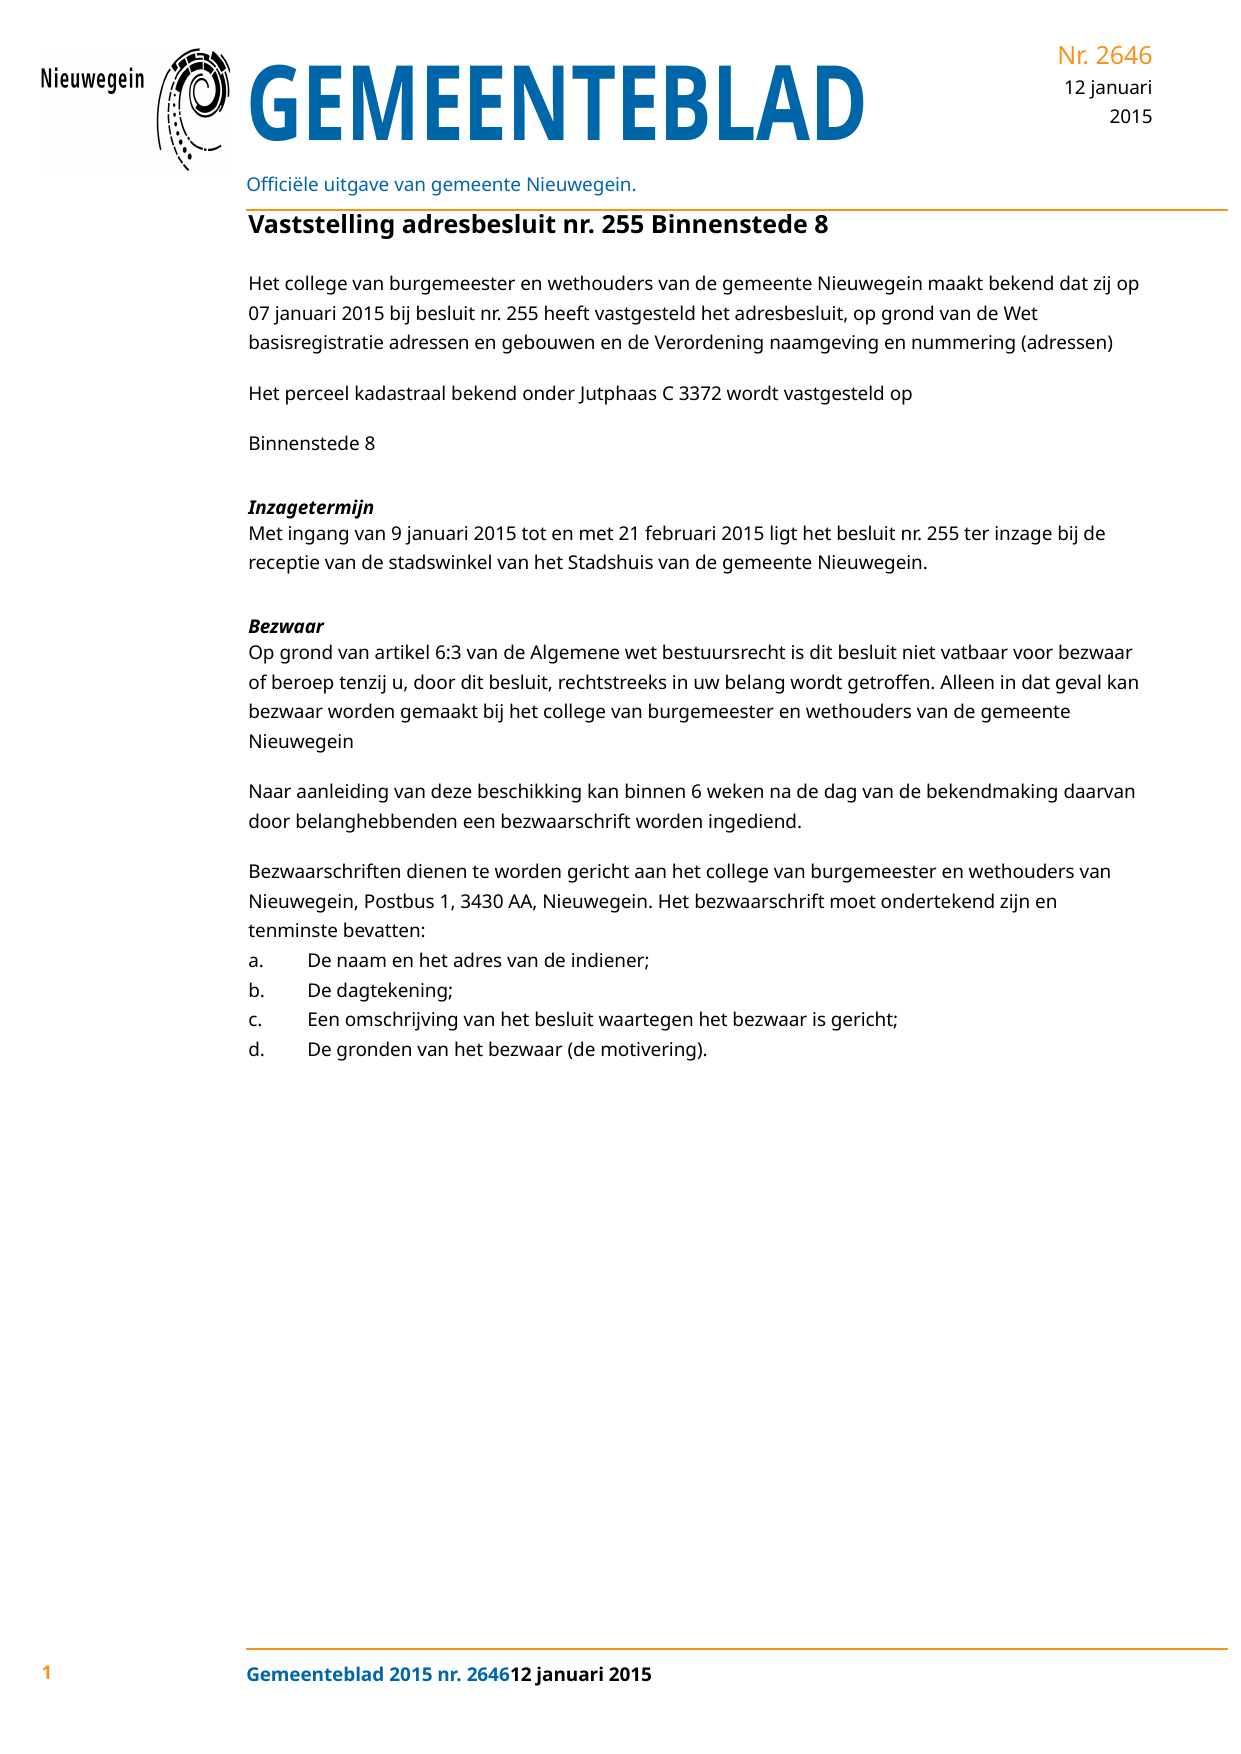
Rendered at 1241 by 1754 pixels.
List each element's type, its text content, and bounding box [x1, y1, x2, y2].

list De dagtekening; [248, 977, 1152, 1002]
text Met ingang van 9 januari 2015 tot en met 21 februari 2015 ligt het besluit nr. 255 ter inzage bij de receptie van de stadswinkel van het Stadshuis van de gemeente Nieuwegein. [248, 520, 1152, 575]
list De gronden van het bezwaar (de motivering). [248, 1036, 1152, 1062]
list De naam en het adres van de indiener; [248, 947, 1152, 973]
text Het perceel kadastraal bekend onder Jutphaas C 3372 wordt vastgesteld op [248, 380, 1152, 406]
picture [41, 47, 231, 172]
text Bezwaarschriften dienen te worden gericht aan het college van burgemeester en wethouders van Nieuwegein, Postbus 1, 3430 AA, Nieuwegein. Het bezwaarschrift moet ondertekend zijn en tenminste bevatten: [248, 858, 1152, 943]
text Naar aanleiding van deze beschikking kan binnen 6 weken na de dag van de bekendmaking daarvan door belanghebbenden een bezwaarschrift worden ingediend. [248, 778, 1152, 834]
text Op grond van artikel 6:3 van de Algemene wet bestuursrecht is dit besluit niet vatbaar voor bezwaar of beroep tenzij u, door dit besluit, rechtstreeks in uw belang wordt getroffen. Alleen in dat geval kan bezwaar worden gemaakt bij het college van burgemeester en wethouders van de gemeente Nieuwegein [248, 639, 1152, 754]
text Inzagetermijn [248, 494, 1152, 520]
text Het college van burgemeester en wethouders van de gemeente Nieuwegein maakt bekend dat zij op 07 januari 2015 bij besluit nr. 255 heeft vastgesteld het adresbesluit, op grond van de Wet basisregistratie adressen en gebouwen en de Verordening naamgeving en nummering (adressen) [248, 270, 1152, 355]
text Bezwaar [248, 613, 1152, 639]
text Binnenstede 8 [248, 430, 1152, 456]
list Een omschrijving van het besluit waartegen het bezwaar is gericht; [248, 1006, 1152, 1032]
text Vaststelling adresbesluit nr. 255 Binnenstede 8 [248, 211, 1152, 241]
